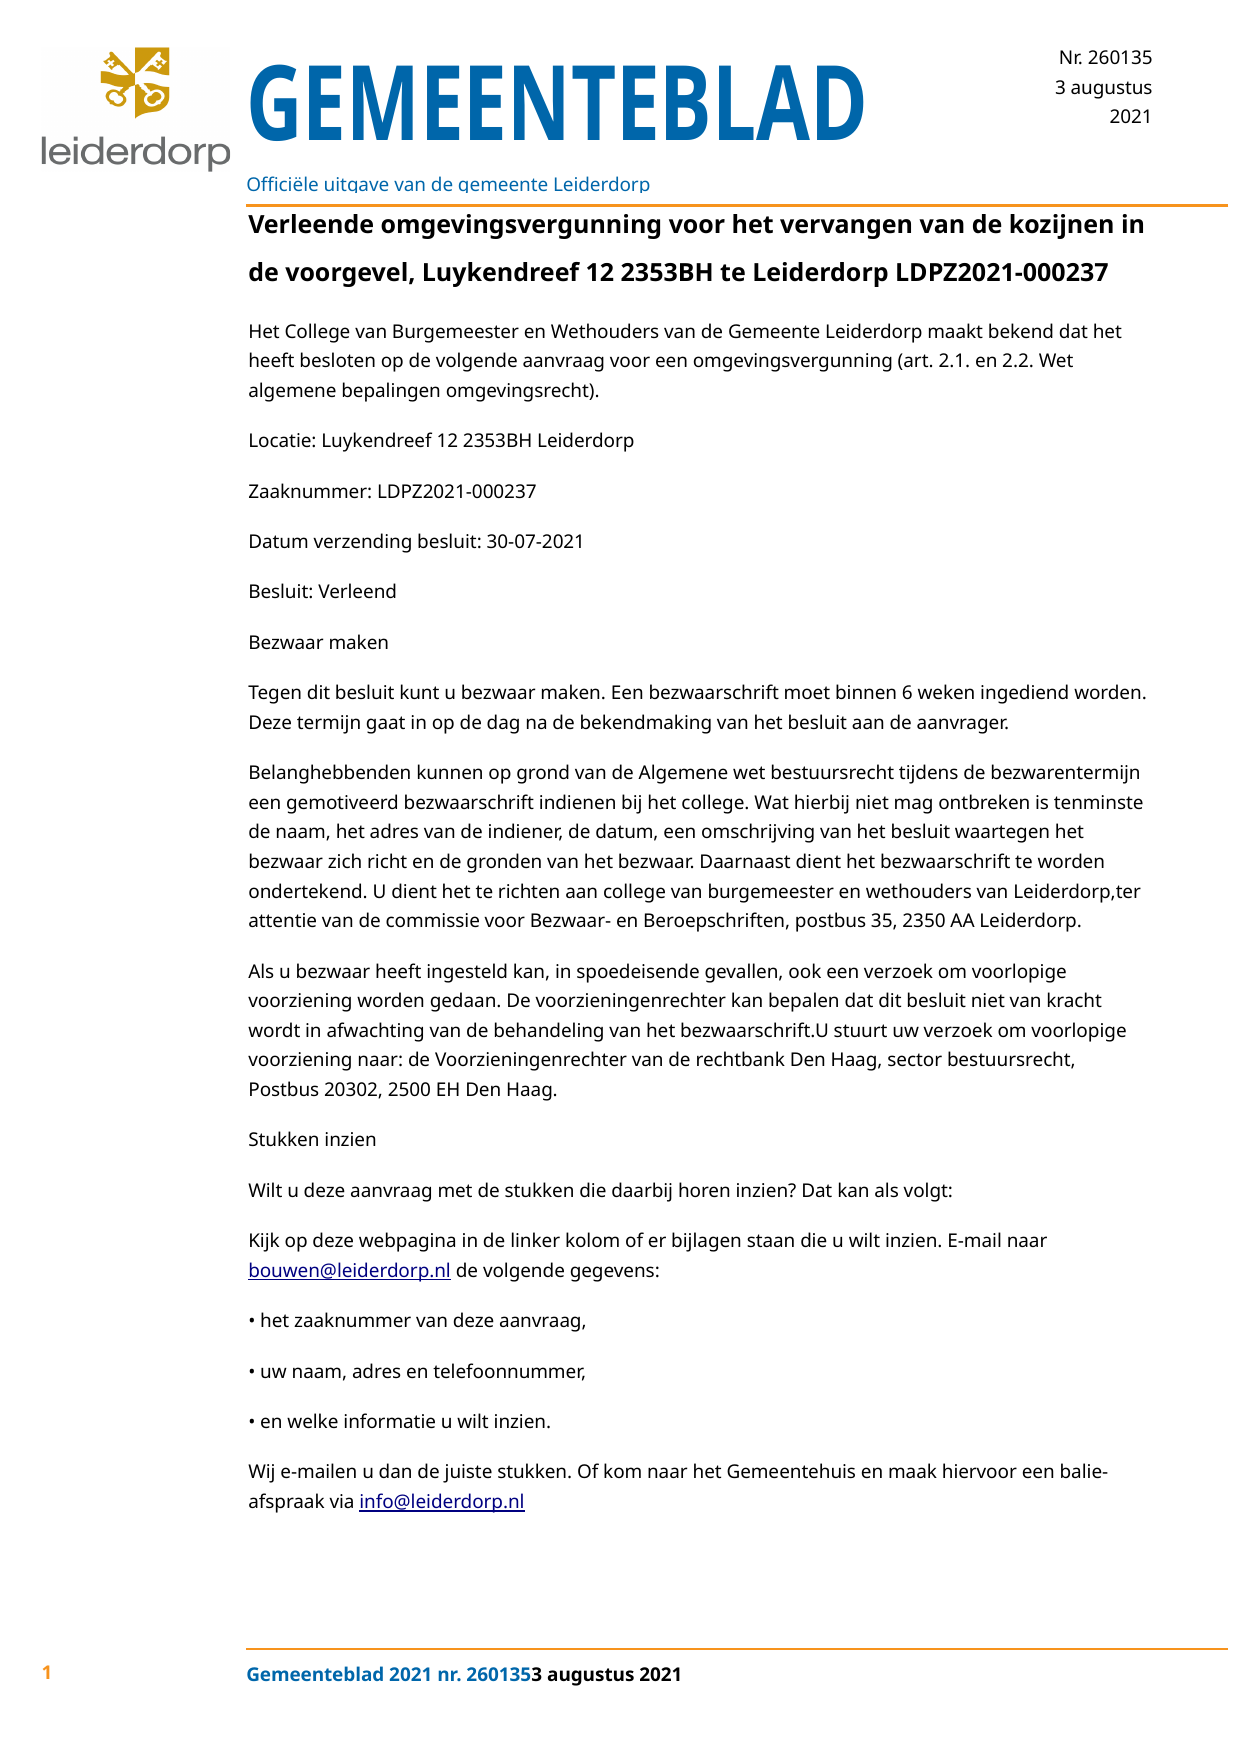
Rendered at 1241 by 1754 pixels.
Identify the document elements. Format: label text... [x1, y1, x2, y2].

text Het College van Burgemeester en Wethouders van de Gemeente Leiderdorp maakt bekend dat het heeft besloten op de volgende aanvraag voor een omgevingsvergunning (art. 2.1. en 2.2. Wet algemene bepalingen omgevingsrecht). [248, 318, 1152, 403]
text Stukken inzien [248, 1127, 1152, 1152]
text Locatie: Luykendreef 12 2353BH Leiderdorp [248, 427, 1152, 453]
picture [41, 47, 231, 172]
text Als u bezwaar heeft ingesteld kan, in spoedeisende gevallen, ook een verzoek om voorlopige voorziening worden gedaan. De voorzieningenrechter kan bepalen dat dit besluit niet van kracht wordt in afwachting van de behandeling van het bezwaarschrift.U stuurt uw verzoek om voorlopige voorziening naar: de Voorzieningenrechter van de rechtbank Den Haag, sector bestuursrecht, Postbus 20302, 2500 EH Den Haag. [248, 958, 1152, 1102]
text Wilt u deze aanvraag met de stukken die daarbij horen inzien? Dat kan als volgt: [248, 1177, 1152, 1203]
text • en welke informatie u wilt inzien. [248, 1408, 1152, 1434]
text • uw naam, adres en telefoonnummer, [248, 1358, 1152, 1384]
text Verleende omgevingsvergunning voor het vervangen van de kozijnen in de voorgevel, Luykendreef 12 2353BH te Leiderdorp LDPZ2021-000237 [248, 207, 1152, 288]
text Datum verzending besluit: 30-07-2021 [248, 528, 1152, 554]
text Wij e-mailen u dan de juiste stukken. Of kom naar het Gemeentehuis en maak hiervoor een balie-afspraak via info@leiderdorp.nl [248, 1459, 1152, 1514]
text • het zaaknummer van deze aanvraag, [248, 1307, 1152, 1333]
text Tegen dit besluit kunt u bezwaar maken. Een bezwaarschrift moet binnen 6 weken ingediend worden. Deze termijn gaat in op de dag na de bekendmaking van het besluit aan de aanvrager. [248, 679, 1152, 735]
text Zaaknummer: LDPZ2021-000237 [248, 478, 1152, 504]
text Bezwaar maken [248, 629, 1152, 655]
text Kijk op deze webpagina in de linker kolom of er bijlagen staan die u wilt inzien. E-mail naar bouwen@leiderdorp.nl de volgende gegevens: [248, 1227, 1152, 1283]
text Besluit: Verleend [248, 579, 1152, 604]
text Belanghebbenden kunnen op grond van de Algemene wet bestuursrecht tijdens de bezwarentermijn een gemotiveerd bezwaarschrift indienen bij het college. Wat hierbij niet mag ontbreken is tenminste de naam, het adres van de indiener, de datum, een omschrijving van het besluit waartegen het bezwaar zich richt en de gronden van het bezwaar. Daarnaast dient het bezwaarschrift te worden ondertekend. U dient het te richten aan college van burgemeester en wethouders van Leiderdorp,ter attentie van de commissie voor Bezwaar- en Beroepschriften, postbus 35, 2350 AA Leiderdorp. [248, 759, 1152, 933]
